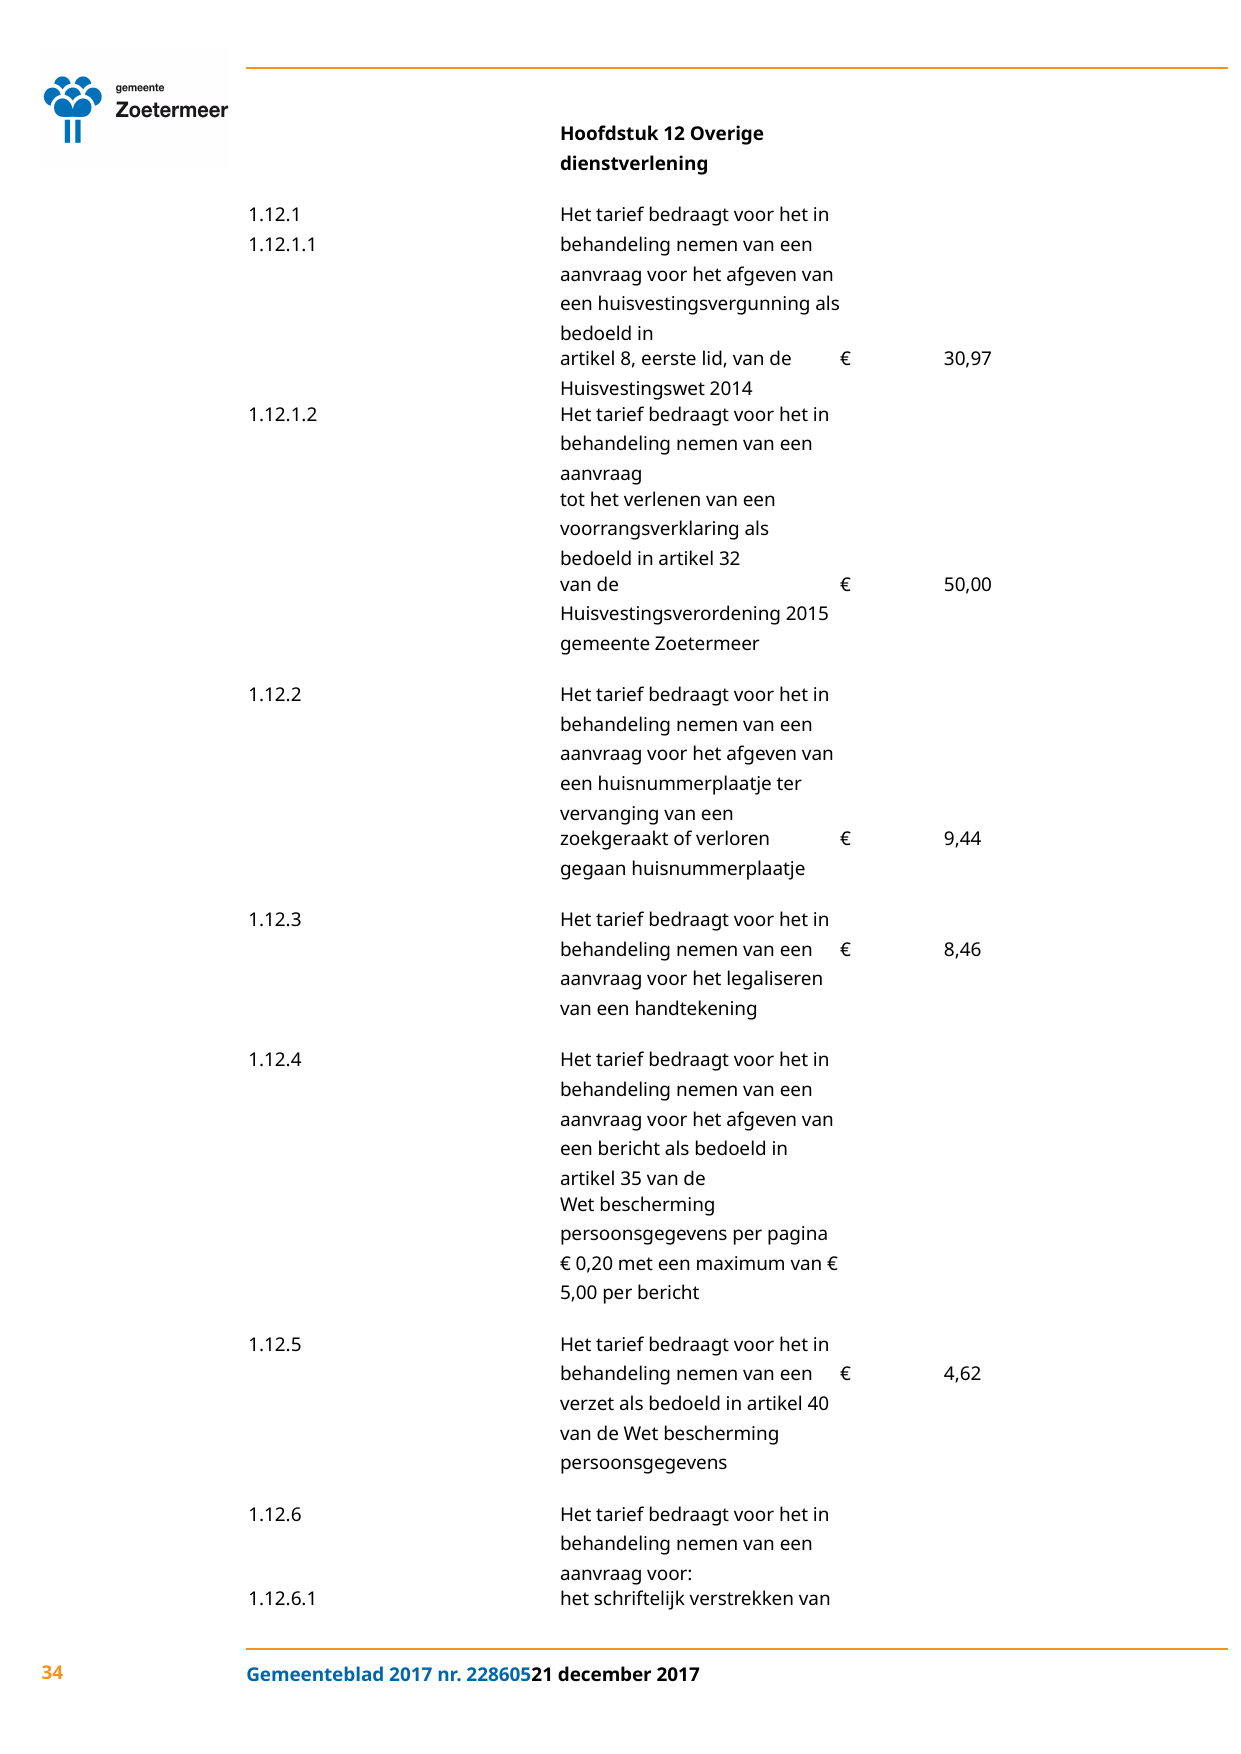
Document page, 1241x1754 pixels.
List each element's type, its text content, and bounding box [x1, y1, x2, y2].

table_cell [560, 1021, 840, 1047]
table_cell [248, 1021, 560, 1047]
table_cell 50,00 [944, 571, 1048, 656]
table_cell [944, 1305, 1048, 1331]
table_cell [840, 681, 944, 825]
table_cell € [840, 571, 944, 656]
table_cell Wet bescherming persoonsgegevens per pagina € 0,20 met een maximum van € 5,00 per bericht [560, 1191, 840, 1305]
table_cell [944, 202, 1048, 346]
table_cell Het tarief bedraagt voor het in behandeling nemen van een aanvraag voor het afgeven van een huisvestingsvergunning als bedoeld in [560, 202, 840, 346]
table_cell [248, 176, 560, 202]
table_cell [944, 681, 1048, 825]
table_cell [944, 1021, 1048, 1047]
table_cell Hoofdstuk 12 Overige dienstverlening [560, 121, 840, 176]
table_cell [944, 881, 1048, 906]
table_cell [248, 121, 560, 176]
table_cell [560, 176, 840, 202]
table_cell 8,46 [944, 906, 1048, 1021]
table_cell 1.12.5 [248, 1331, 560, 1475]
table_cell [840, 1586, 944, 1611]
table_cell [248, 825, 560, 881]
table_cell [840, 1305, 944, 1331]
table_cell [840, 121, 944, 176]
table_cell 4,62 [944, 1331, 1048, 1475]
table_cell [840, 1021, 944, 1047]
table_cell [840, 202, 944, 346]
table_cell Het tarief bedraagt voor het in behandeling nemen van een aanvraag voor: [560, 1501, 840, 1586]
table_cell [248, 656, 560, 681]
table_cell zoekgeraakt of verloren gegaan huisnummerplaatje [560, 825, 840, 881]
table_cell [944, 486, 1048, 571]
table_cell 30,97 [944, 346, 1048, 401]
table_cell [840, 1047, 944, 1191]
table_cell Het tarief bedraagt voor het in behandeling nemen van een aanvraag voor het legaliseren van een handtekening [560, 906, 840, 1021]
table_cell Het tarief bedraagt voor het in behandeling nemen van een aanvraag voor het afgeven van een bericht als bedoeld in artikel 35 van de [560, 1047, 840, 1191]
table_cell Het tarief bedraagt voor het in behandeling nemen van een aanvraag [560, 401, 840, 486]
table_cell [840, 401, 944, 486]
table_cell [560, 656, 840, 681]
table_cell € [840, 906, 944, 1021]
table_cell [944, 1586, 1048, 1611]
table_cell 9,44 [944, 825, 1048, 881]
table_cell [248, 1305, 560, 1331]
table_cell [248, 881, 560, 906]
table_cell [248, 1475, 560, 1501]
table_cell 1.12.1.2 [248, 401, 560, 486]
table_cell [944, 121, 1048, 176]
table_cell € [840, 1331, 944, 1475]
table_cell [840, 881, 944, 906]
table_cell € [840, 346, 944, 401]
table_cell [248, 486, 560, 571]
table_cell 1.12.1 1.12.1.1 [248, 202, 560, 346]
picture [41, 47, 231, 172]
table_cell [840, 1475, 944, 1501]
table_cell artikel 8, eerste lid, van de Huisvestingswet 2014 [560, 346, 840, 401]
table_cell 1.12.6 [248, 1501, 560, 1586]
table_cell [944, 401, 1048, 486]
table_cell [248, 346, 560, 401]
table_cell € [840, 825, 944, 881]
table_cell [840, 1501, 944, 1586]
table_cell [944, 1191, 1048, 1305]
table_cell [840, 1191, 944, 1305]
table_cell het schriftelijk verstrekken van [560, 1586, 840, 1611]
table_cell [840, 656, 944, 681]
table_cell [944, 1047, 1048, 1191]
table_cell [248, 1191, 560, 1305]
table_cell [560, 1305, 840, 1331]
table_cell [560, 1475, 840, 1501]
table_cell 1.12.2 [248, 681, 560, 825]
table_cell [944, 176, 1048, 202]
table_cell [840, 176, 944, 202]
table_cell [840, 95, 944, 121]
table_cell Het tarief bedraagt voor het in behandeling nemen van een verzet als bedoeld in artikel 40 van de Wet bescherming persoonsgegevens [560, 1331, 840, 1475]
table_cell [840, 486, 944, 571]
table_cell Het tarief bedraagt voor het in behandeling nemen van een aanvraag voor het afgeven van een huisnummerplaatje ter vervanging van een [560, 681, 840, 825]
table_cell [248, 95, 560, 121]
table_cell [248, 571, 560, 656]
table_cell [944, 95, 1048, 121]
table_cell [944, 1475, 1048, 1501]
table_cell [560, 95, 840, 121]
table_cell [944, 1501, 1048, 1586]
table_cell 1.12.3 [248, 906, 560, 1021]
table_cell tot het verlenen van een voorrangsverklaring als bedoeld in artikel 32 [560, 486, 840, 571]
table_cell [560, 881, 840, 906]
table_cell [944, 656, 1048, 681]
table_cell van de Huisvestingsverordening 2015 gemeente Zoetermeer [560, 571, 840, 656]
table_cell 1.12.6.1 [248, 1586, 560, 1611]
table_cell 1.12.4 [248, 1047, 560, 1191]
